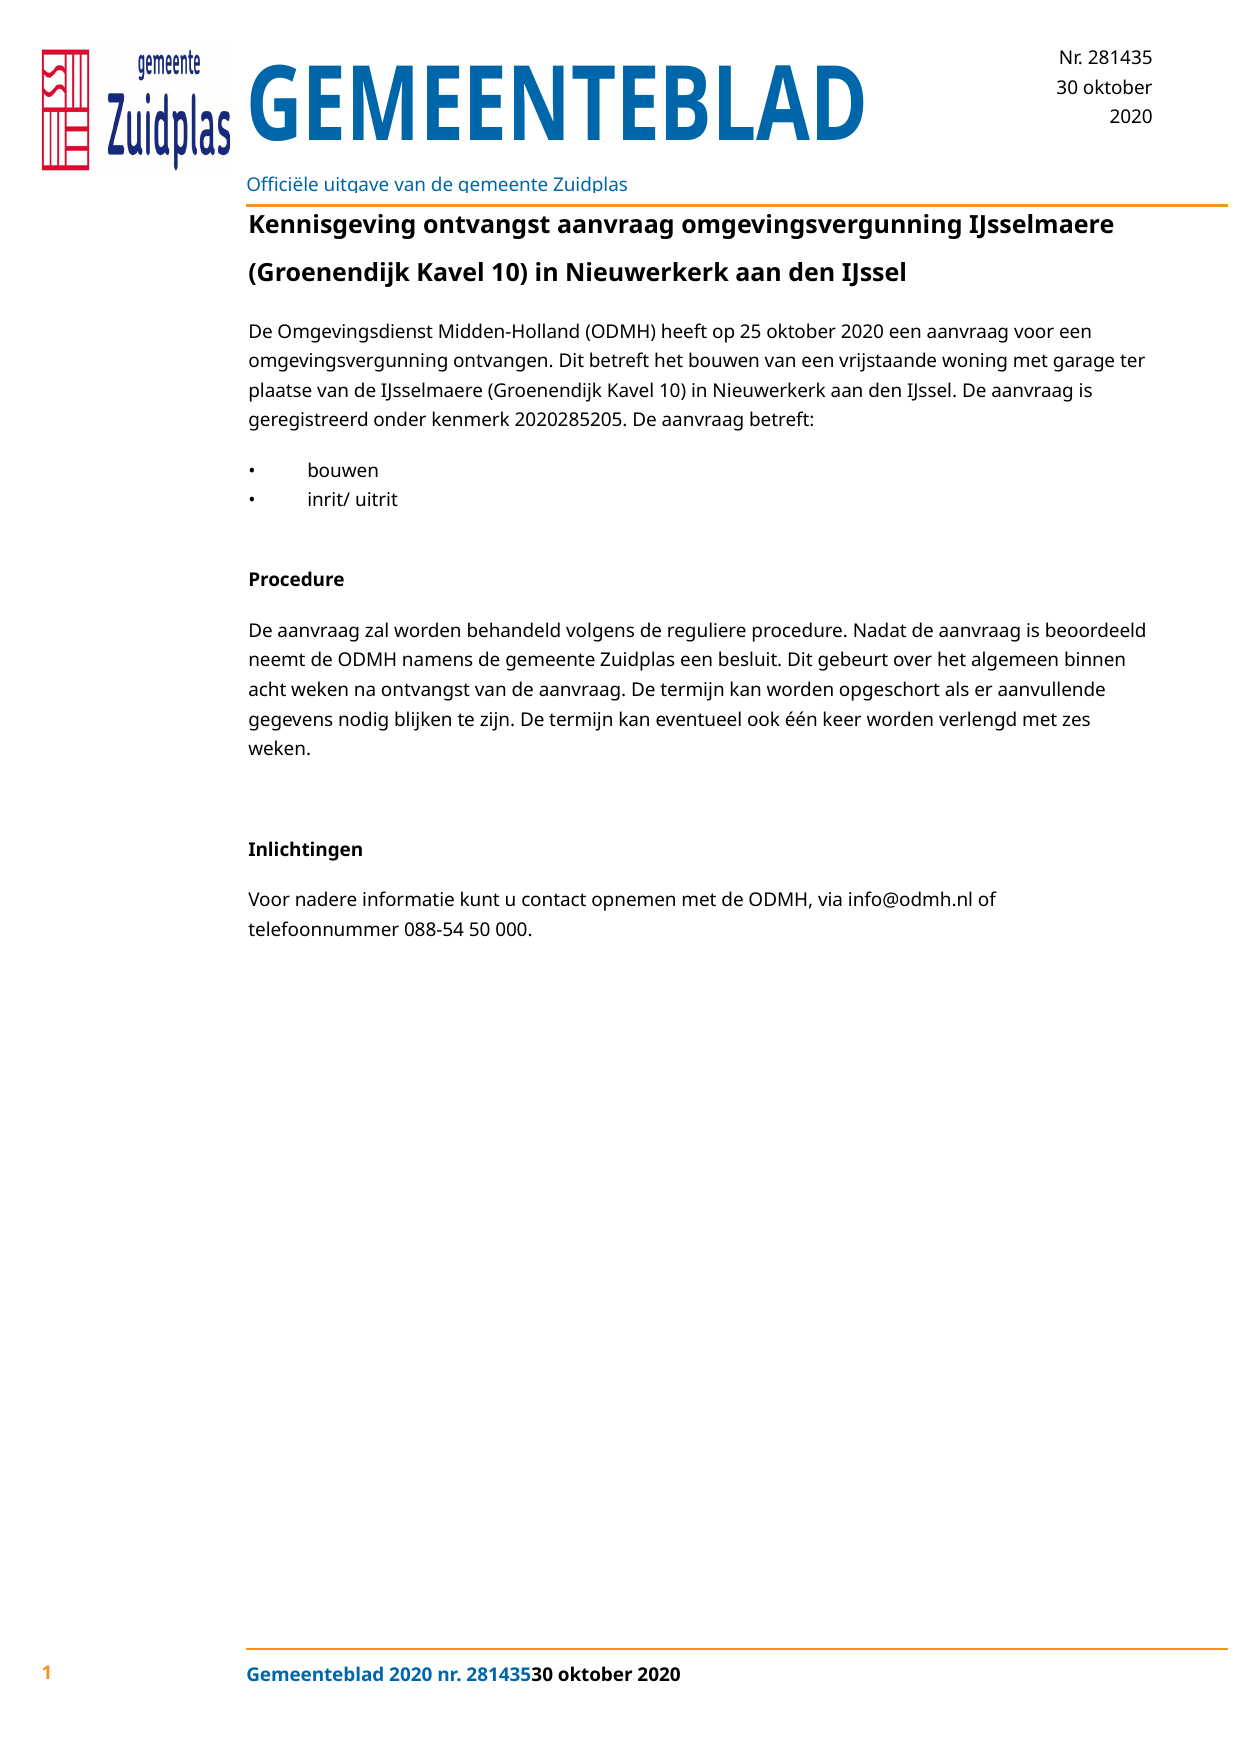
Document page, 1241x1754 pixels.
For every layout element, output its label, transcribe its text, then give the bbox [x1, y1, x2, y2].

text Voor nadere informatie kunt u contact opnemen met de ODMH, via info@odmh.nl of telefoonnummer 088-54 50 000. [248, 887, 1152, 942]
text Procedure [248, 567, 1152, 592]
text De aanvraag zal worden behandeld volgens de reguliere procedure. Nadat de aanvraag is beoordeeld neemt de ODMH namens de gemeente Zuidplas een besluit. Dit gebeurt over het algemeen binnen acht weken na ontvangst van de aanvraag. De termijn kan worden opgeschort als er aanvullende gegevens nodig blijken te zijn. De termijn kan eventueel ook één keer worden verlengd met zes weken. [248, 617, 1152, 761]
list inrit/ uitrit [248, 487, 1152, 512]
picture [41, 47, 231, 172]
text Kennisgeving ontvangst aanvraag omgevingsvergunning IJsselmaere (Groenendijk Kavel 10) in Nieuwerkerk aan den IJssel [248, 207, 1152, 288]
text De Omgevingsdienst Midden-Holland (ODMH) heeft op 25 oktober 2020 een aanvraag voor een omgevingsvergunning ontvangen. Dit betreft het bouwen van een vrijstaande woning met garage ter plaatse van de IJsselmaere (Groenendijk Kavel 10) in Nieuwerkerk aan den IJssel. De aanvraag is geregistreerd onder kenmerk 2020285205. De aanvraag betreft: [248, 318, 1152, 432]
text Inlichtingen [248, 836, 1152, 862]
list bouwen [248, 457, 1152, 483]
